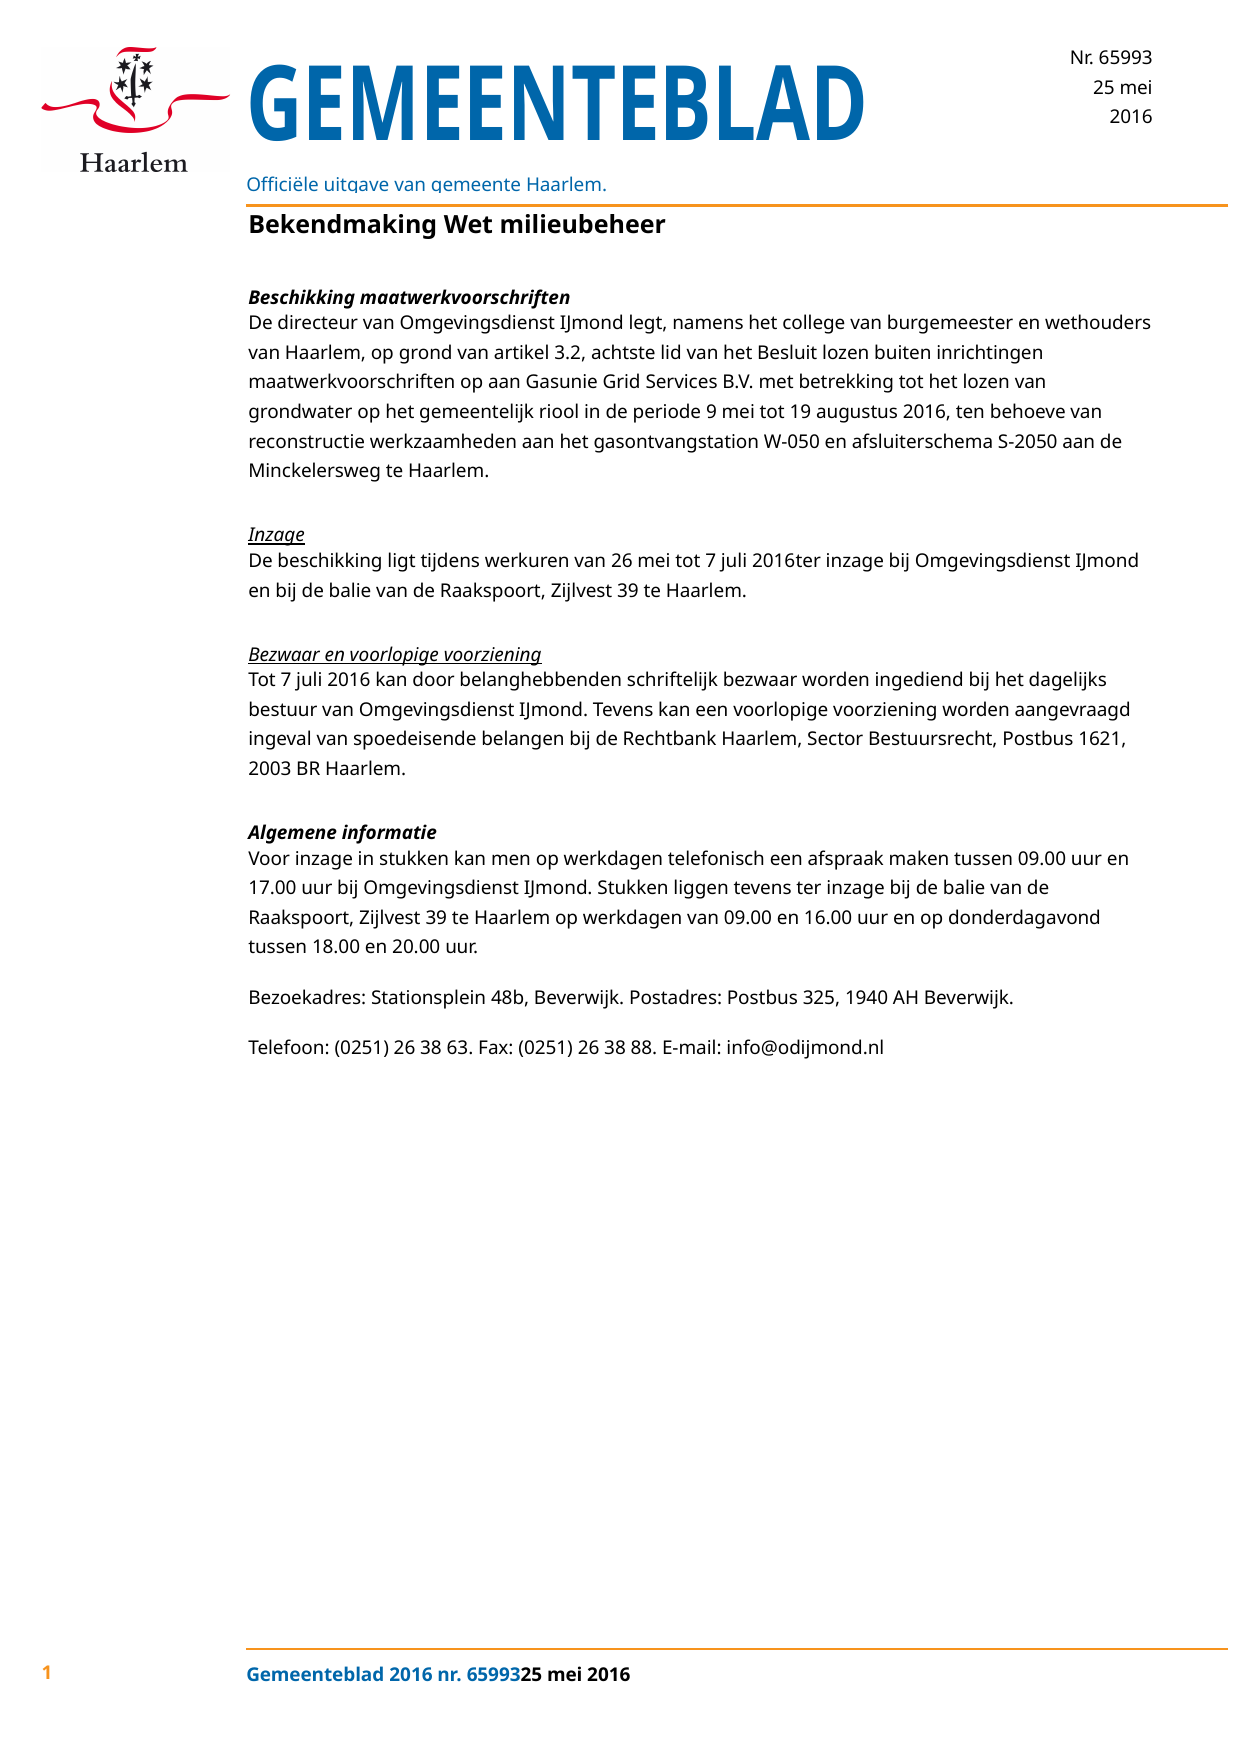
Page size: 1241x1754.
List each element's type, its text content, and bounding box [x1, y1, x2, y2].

text Tot 7 juli 2016 kan door belanghebbenden schriftelijk bezwaar worden ingediend bij het dagelijks bestuur van Omgevingsdienst IJmond. Tevens kan een voorlopige voorziening worden aangevraagd ingeval van spoedeisende belangen bij de Rechtbank Haarlem, Sector Bestuursrecht, Postbus 1621, 2003 BR Haarlem. [248, 666, 1152, 781]
picture [41, 47, 231, 172]
text Bekendmaking Wet milieubeheer [248, 207, 1152, 241]
text Voor inzage in stukken kan men op werkdagen telefonisch een afspraak maken tussen 09.00 uur en 17.00 uur bij Omgevingsdienst IJmond. Stukken liggen tevens ter inzage bij de balie van de Raakspoort, Zijlvest 39 te Haarlem op werkdagen van 09.00 en 16.00 uur en op donderdagavond tussen 18.00 en 20.00 uur. [248, 845, 1152, 959]
text De directeur van Omgevingsdienst IJmond legt, namens het college van burgemeester en wethouders van Haarlem, op grond van artikel 3.2, achtste lid van het Besluit lozen buiten inrichtingen maatwerkvoorschriften op aan Gasunie Grid Services B.V. met betrekking tot het lozen van grondwater op het gemeentelijk riool in de periode 9 mei tot 19 augustus 2016, ten behoeve van reconstructie werkzaamheden aan het gasontvangstation W-050 en afsluiterschema S-2050 aan de Minckelersweg te Haarlem. [248, 309, 1152, 483]
text Beschikking maatwerkvoorschriften [248, 284, 1152, 309]
text Telefoon: (0251) 26 38 63. Fax: (0251) 26 38 88. E-mail: info@odijmond.nl [248, 1034, 1152, 1060]
text Inzage [248, 521, 1152, 547]
text Bezoekadres: Stationsplein 48b, Beverwijk. Postadres: Postbus 325, 1940 AH Beverwijk. [248, 984, 1152, 1010]
text De beschikking ligt tijdens werkuren van 26 mei tot 7 juli 2016ter inzage bij Omgevingsdienst IJmond en bij de balie van de Raakspoort, Zijlvest 39 te Haarlem. [248, 547, 1152, 602]
text Bezwaar en voorlopige voorziening [248, 641, 1152, 666]
text Algemene informatie [248, 819, 1152, 845]
